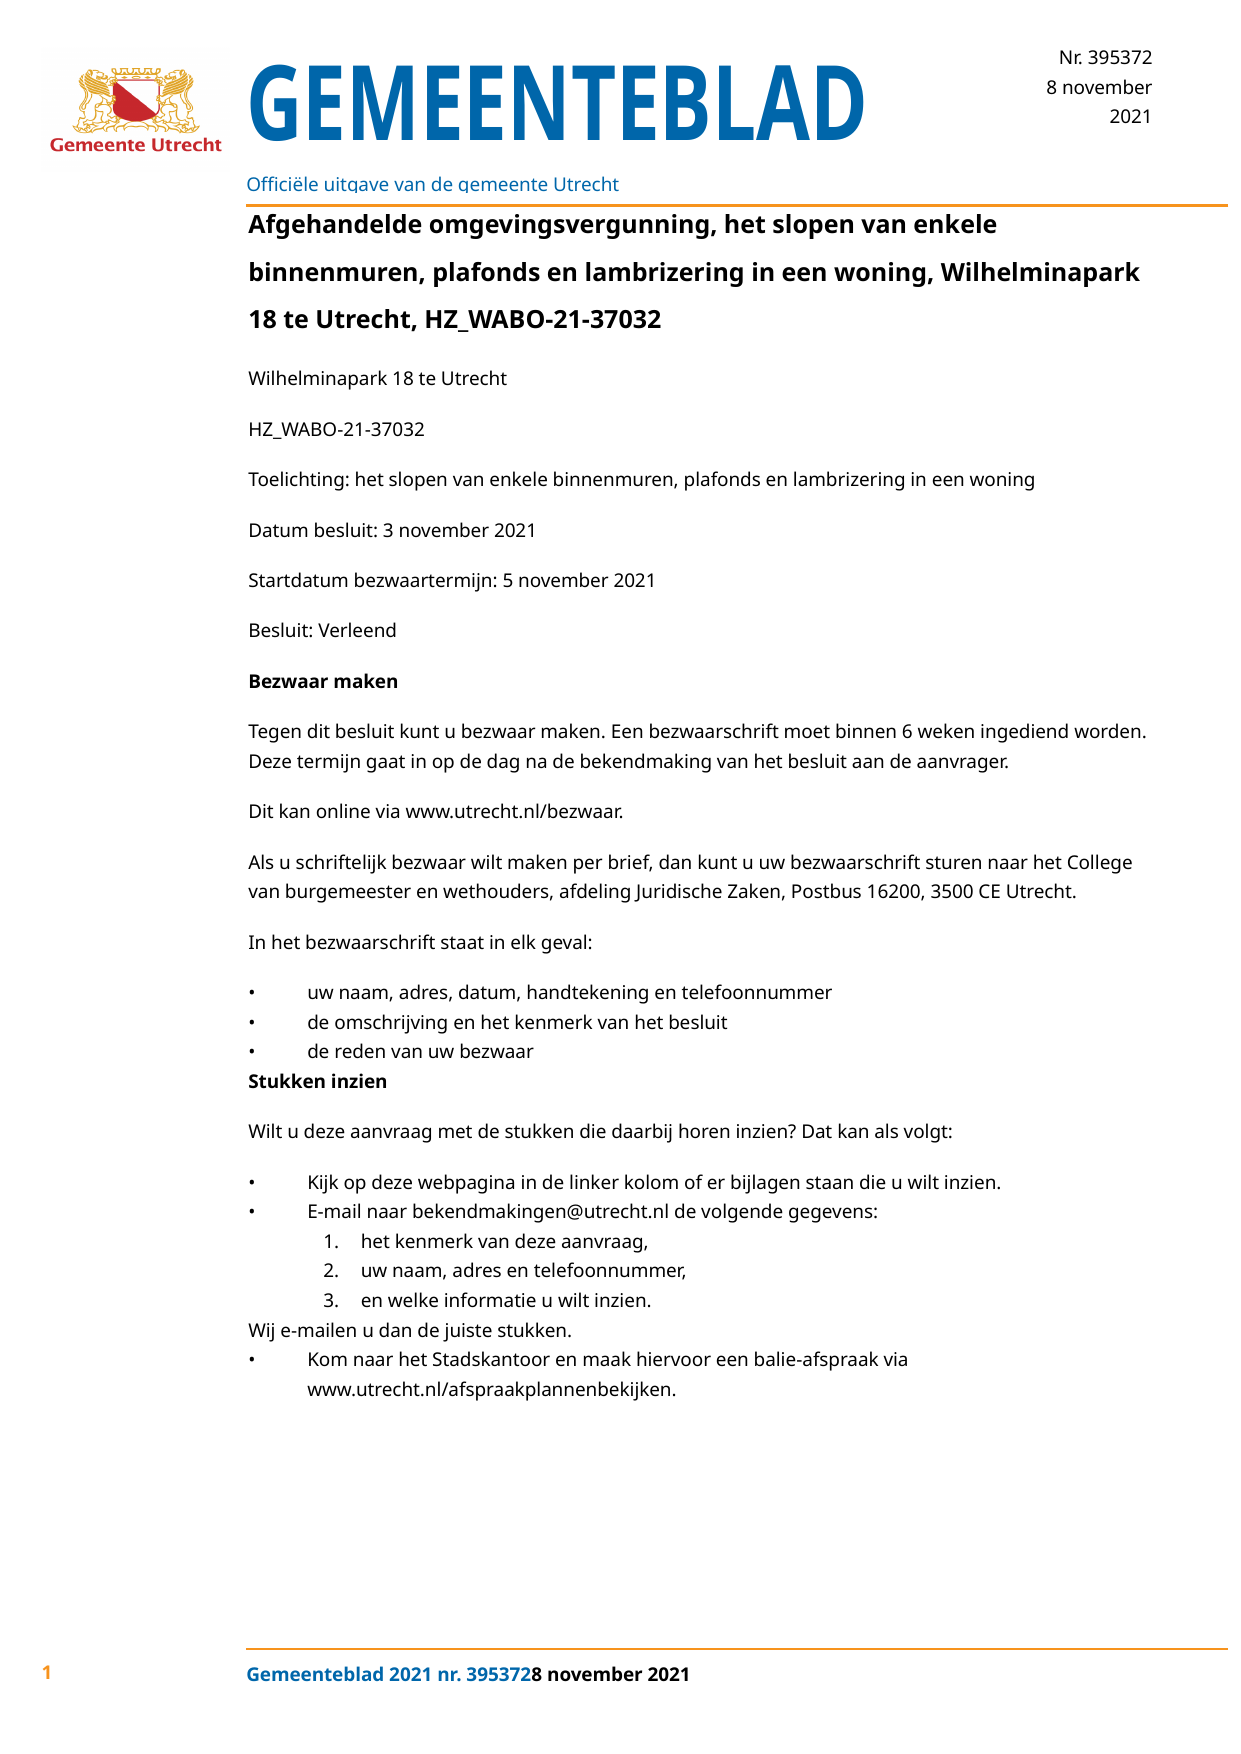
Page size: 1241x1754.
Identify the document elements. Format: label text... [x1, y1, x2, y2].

text Dit kan online via www.utrecht.nl/bezwaar. [248, 798, 1152, 824]
text Toelichting: het slopen van enkele binnenmuren, plafonds en lambrizering in een woning [248, 466, 1152, 492]
text Wij e-mailen u dan de juiste stukken. [248, 1317, 1152, 1342]
list E-mail naar bekendmakingen@utrecht.nl de volgende gegevens: [248, 1198, 1152, 1224]
text Besluit: Verleend [248, 618, 1152, 643]
list uw naam, adres en telefoonnummer, [323, 1258, 1152, 1283]
text Afgehandelde omgevingsvergunning, het slopen van enkele binnenmuren, plafonds en lambrizering in een woning, Wilhelminapark 18 te Utrecht, HZ_WABO-21-37032 [248, 207, 1152, 336]
list en welke informatie u wilt inzien. [323, 1287, 1152, 1313]
text Datum besluit: 3 november 2021 [248, 517, 1152, 542]
list het kenmerk van deze aanvraag, [323, 1228, 1152, 1254]
picture [41, 47, 231, 172]
list uw naam, adres, datum, handtekening en telefoonnummer [248, 979, 1152, 1005]
list de omschrijving en het kenmerk van het besluit [248, 1009, 1152, 1034]
text Als u schriftelijk bezwaar wilt maken per brief, dan kunt u uw bezwaarschrift sturen naar het College van burgemeester en wethouders, afdeling Juridische Zaken, Postbus 16200, 3500 CE Utrecht. [248, 849, 1152, 904]
list de reden van uw bezwaar [248, 1038, 1152, 1064]
text Bezwaar maken [248, 668, 1152, 694]
list Kom naar het Stadskantoor en maak hiervoor een balie-afspraak via www.utrecht.nl/afspraakplannenbekijken. [248, 1346, 1152, 1402]
text Tegen dit besluit kunt u bezwaar maken. Een bezwaarschrift moet binnen 6 weken ingediend worden. Deze termijn gaat in op de dag na de bekendmaking van het besluit aan de aanvrager. [248, 718, 1152, 774]
text Wilhelminapark 18 te Utrecht [248, 366, 1152, 391]
text In het bezwaarschrift staat in elk geval: [248, 929, 1152, 954]
text Wilt u deze aanvraag met de stukken die daarbij horen inzien? Dat kan als volgt: [248, 1118, 1152, 1144]
text HZ_WABO-21-37032 [248, 416, 1152, 442]
text Startdatum bezwaartermijn: 5 november 2021 [248, 567, 1152, 593]
text Stukken inzien [248, 1068, 1152, 1094]
list Kijk op deze webpagina in de linker kolom of er bijlagen staan die u wilt inzien. [248, 1169, 1152, 1194]
